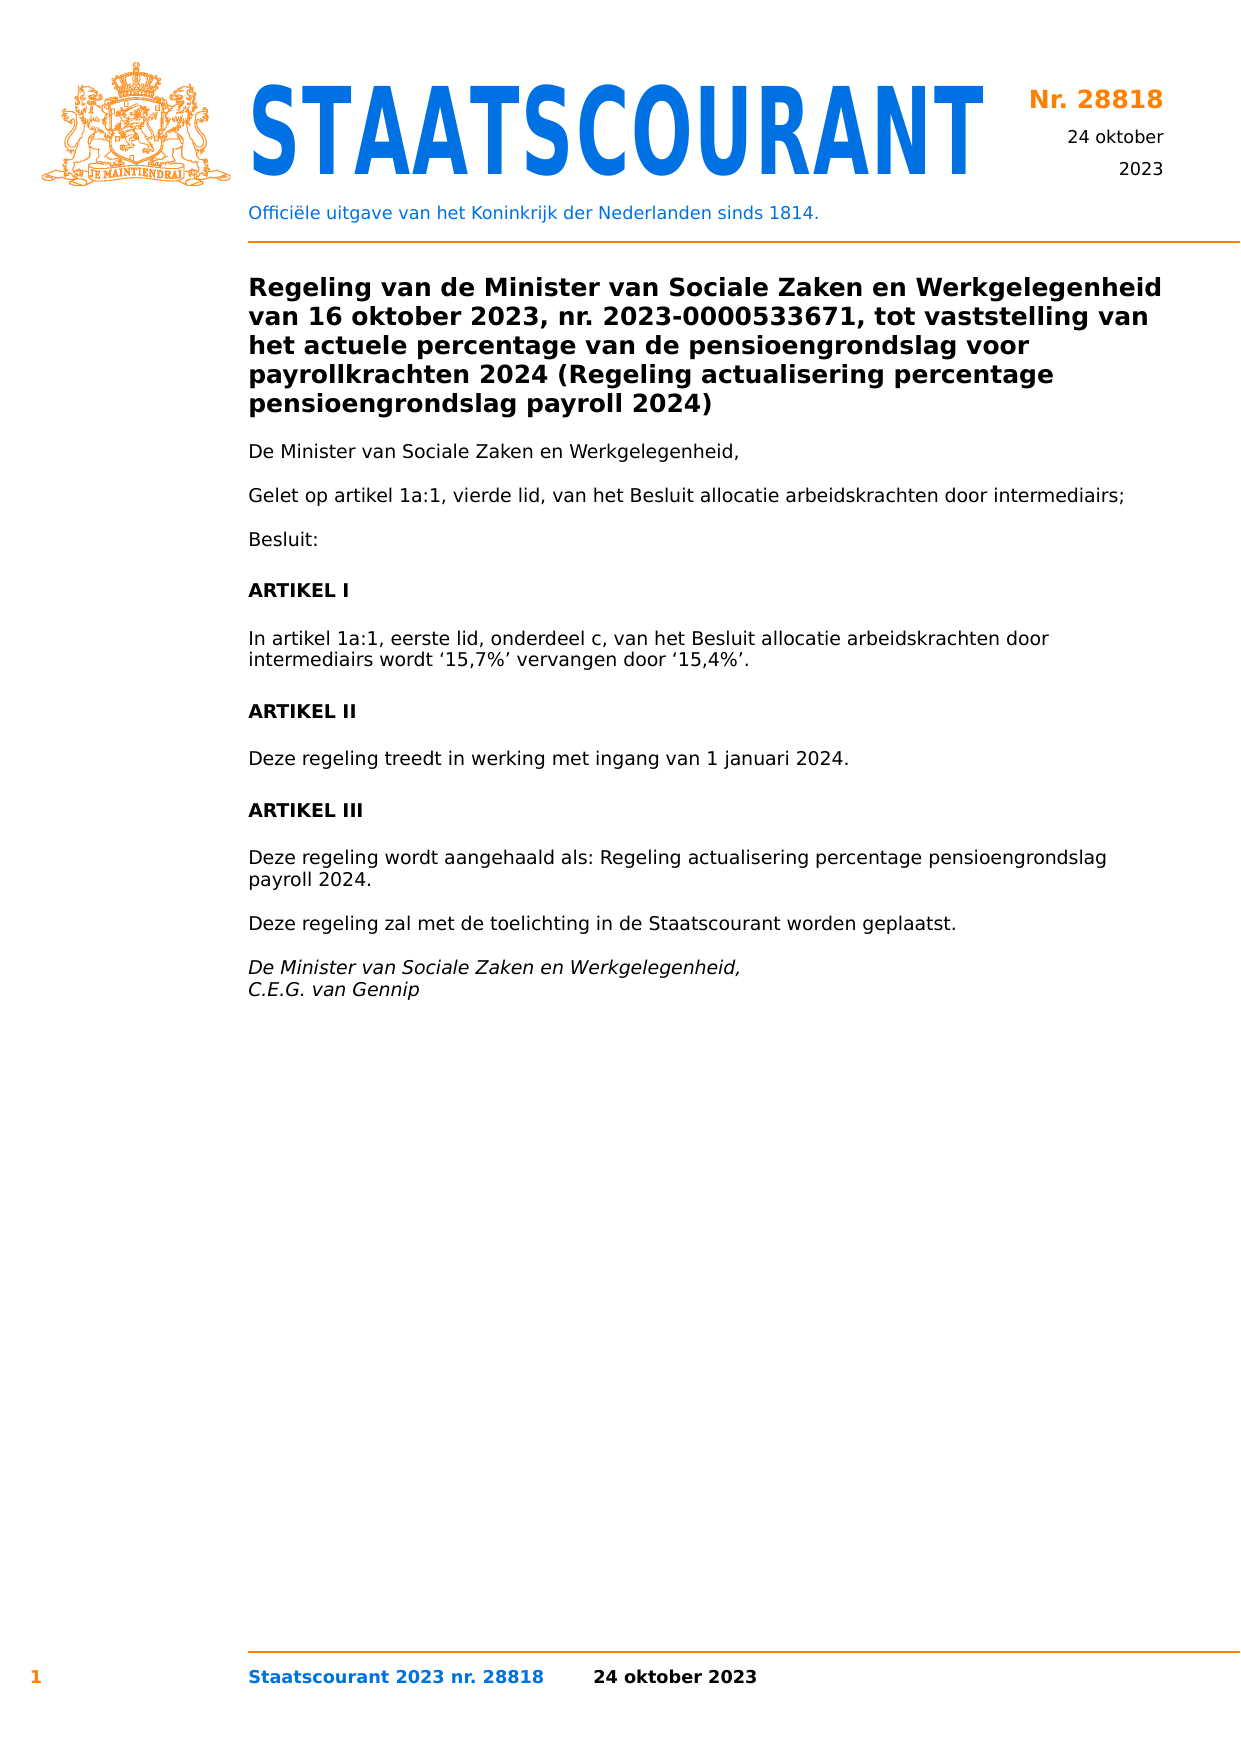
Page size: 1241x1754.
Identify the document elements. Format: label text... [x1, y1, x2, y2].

table_cell 24 oktober [998, 121, 1240, 153]
picture [41, 62, 231, 186]
text De Minister van Sociale Zaken en Werkgelegenheid, C.E.G. van Gennip [248, 957, 1163, 1001]
subtitle ARTIKEL II [248, 701, 1163, 723]
subtitle ARTIKEL III [248, 800, 1163, 822]
table_header STAATSCOURANT [248, 62, 998, 203]
table_cell Officiële uitgave van het Koninkrijk der Nederlanden sinds 1814. [248, 203, 1240, 241]
text In artikel 1a:1, eerste lid, onderdeel c, van het Besluit allocatie arbeidskrachten door intermediairs wordt ‘15,7%’ vervangen door ‘15,4%’. [248, 627, 1163, 671]
subtitle Regeling van de Minister van Sociale Zaken en Werkgelegenheid van 16 oktober 2023, nr. 2023-0000533671, tot vaststelling van het actuele percentage van de pensioengrondslag voor payrollkrachten 2024 (Regeling actualisering percentage pensioengrondslag payroll 2024) [248, 273, 1163, 419]
text De Minister van Sociale Zaken en Werkgelegenheid, [248, 441, 1163, 463]
table_cell 2023 [998, 153, 1240, 203]
text Deze regeling wordt aangehaald als: Regeling actualisering percentage pensioengrondslag payroll 2024. [248, 847, 1163, 891]
subtitle ARTIKEL I [248, 580, 1163, 602]
table_header Nr. 28818 [998, 62, 1240, 121]
table_header [25, 62, 248, 241]
text Gelet op artikel 1a:1, vierde lid, van het Besluit allocatie arbeidskrachten door intermediairs; [248, 484, 1163, 507]
text Deze regeling zal met de toelichting in de Staatscourant worden geplaatst. [248, 913, 1163, 935]
text Deze regeling treedt in werking met ingang van 1 januari 2024. [248, 748, 1163, 770]
text Besluit: [248, 528, 1163, 550]
